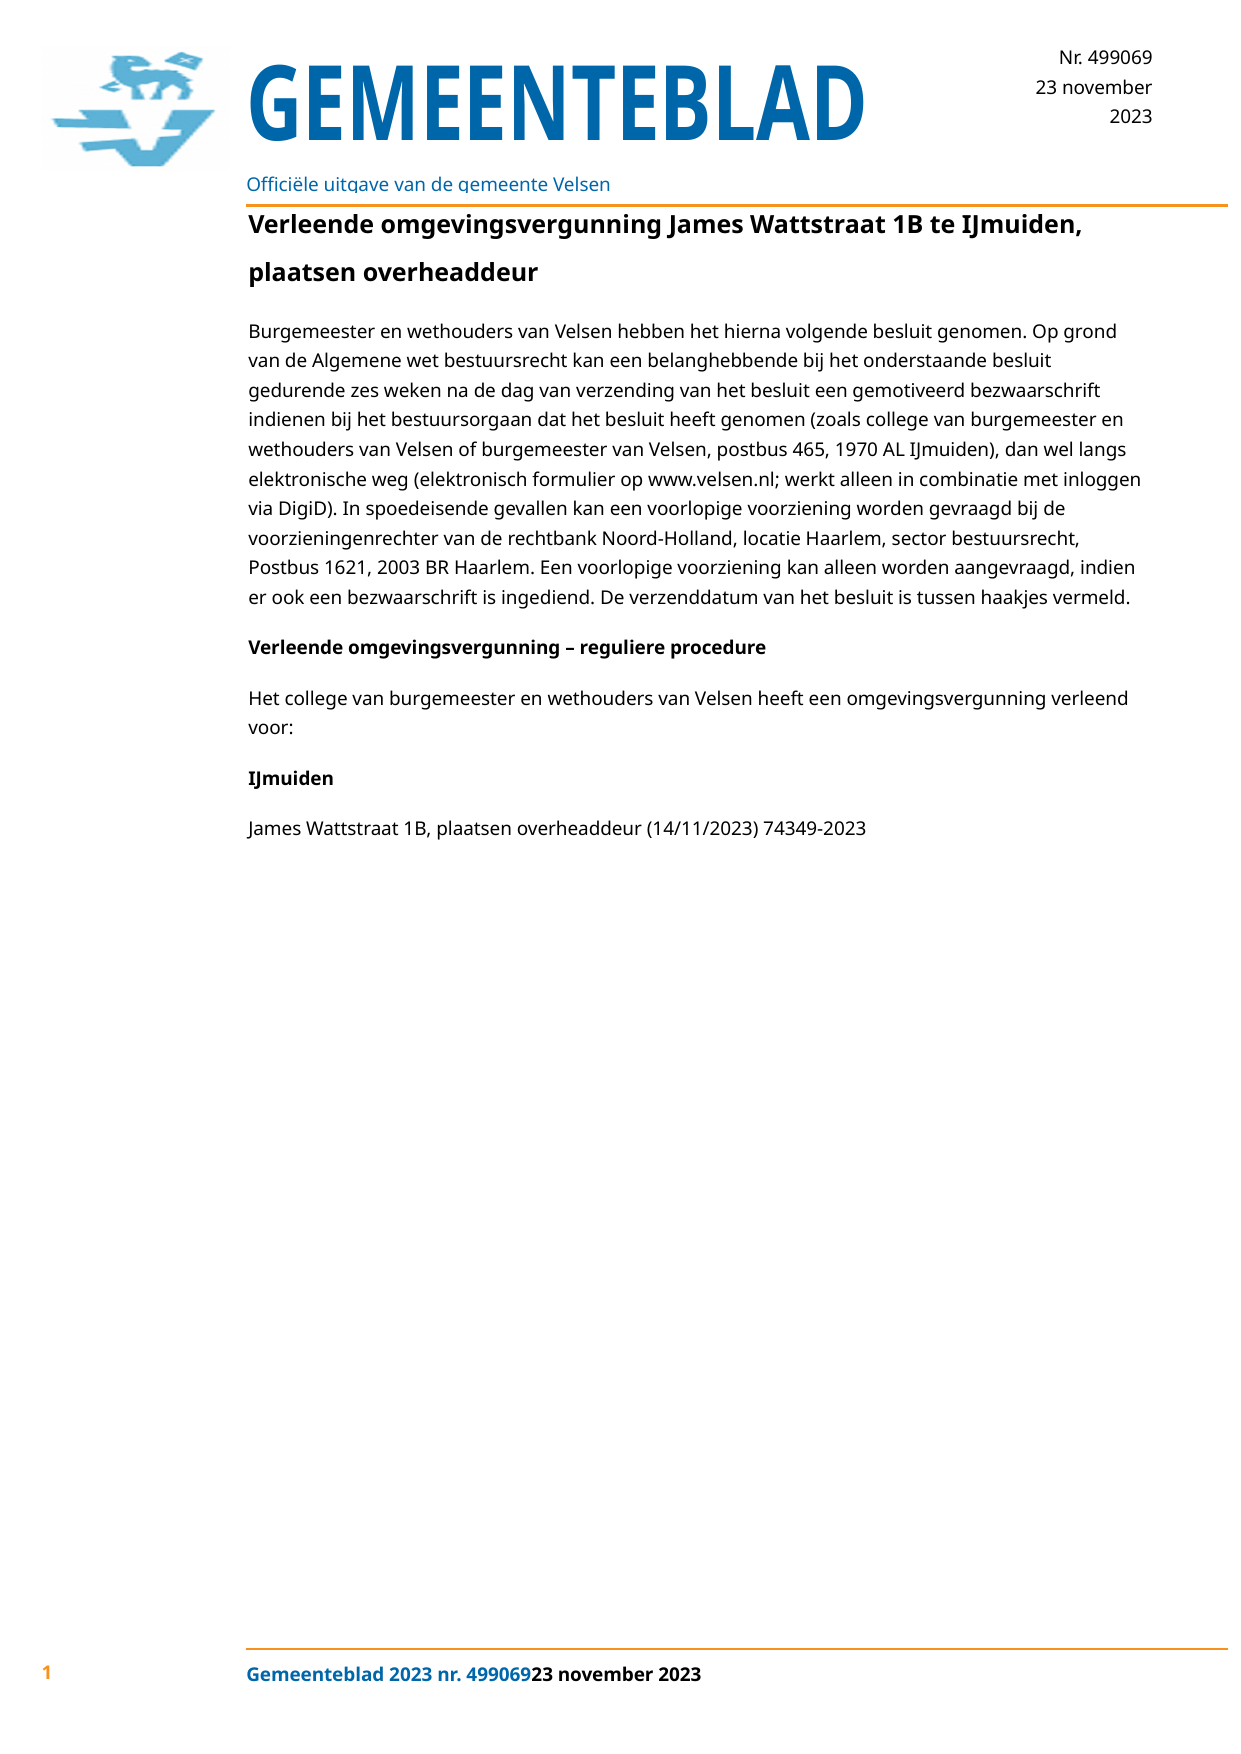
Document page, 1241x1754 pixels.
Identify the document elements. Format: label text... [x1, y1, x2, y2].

text Verleende omgevingsvergunning – reguliere procedure [248, 634, 1152, 660]
picture [41, 47, 231, 172]
text Burgemeester en wethouders van Velsen hebben het hierna volgende besluit genomen. Op grond van de Algemene wet bestuursrecht kan een belanghebbende bij het onderstaande besluit gedurende zes weken na de dag van verzending van het besluit een gemotiveerd bezwaarschrift indienen bij het bestuursorgaan dat het besluit heeft genomen (zoals college van burgemeester en wethouders van Velsen of burgemeester van Velsen, postbus 465, 1970 AL IJmuiden), dan wel langs elektronische weg (elektronisch formulier op www.velsen.nl; werkt alleen in combinatie met inloggen via DigiD). In spoedeisende gevallen kan een voorlopige voorziening worden gevraagd bij de voorzieningenrechter van de rechtbank Noord-Holland, locatie Haarlem, sector bestuursrecht, Postbus 1621, 2003 BR Haarlem. Een voorlopige voorziening kan alleen worden aangevraagd, indien er ook een bezwaarschrift is ingediend. De verzenddatum van het besluit is tussen haakjes vermeld. [248, 318, 1152, 610]
text Verleende omgevingsvergunning James Wattstraat 1B te IJmuiden, plaatsen overheaddeur [248, 207, 1152, 288]
text James Wattstraat 1B, plaatsen overheaddeur (14/11/2023) 74349-2023 [248, 815, 1152, 841]
text Het college van burgemeester en wethouders van Velsen heeft een omgevingsvergunning verleend voor: [248, 685, 1152, 740]
text IJmuiden [248, 765, 1152, 791]
